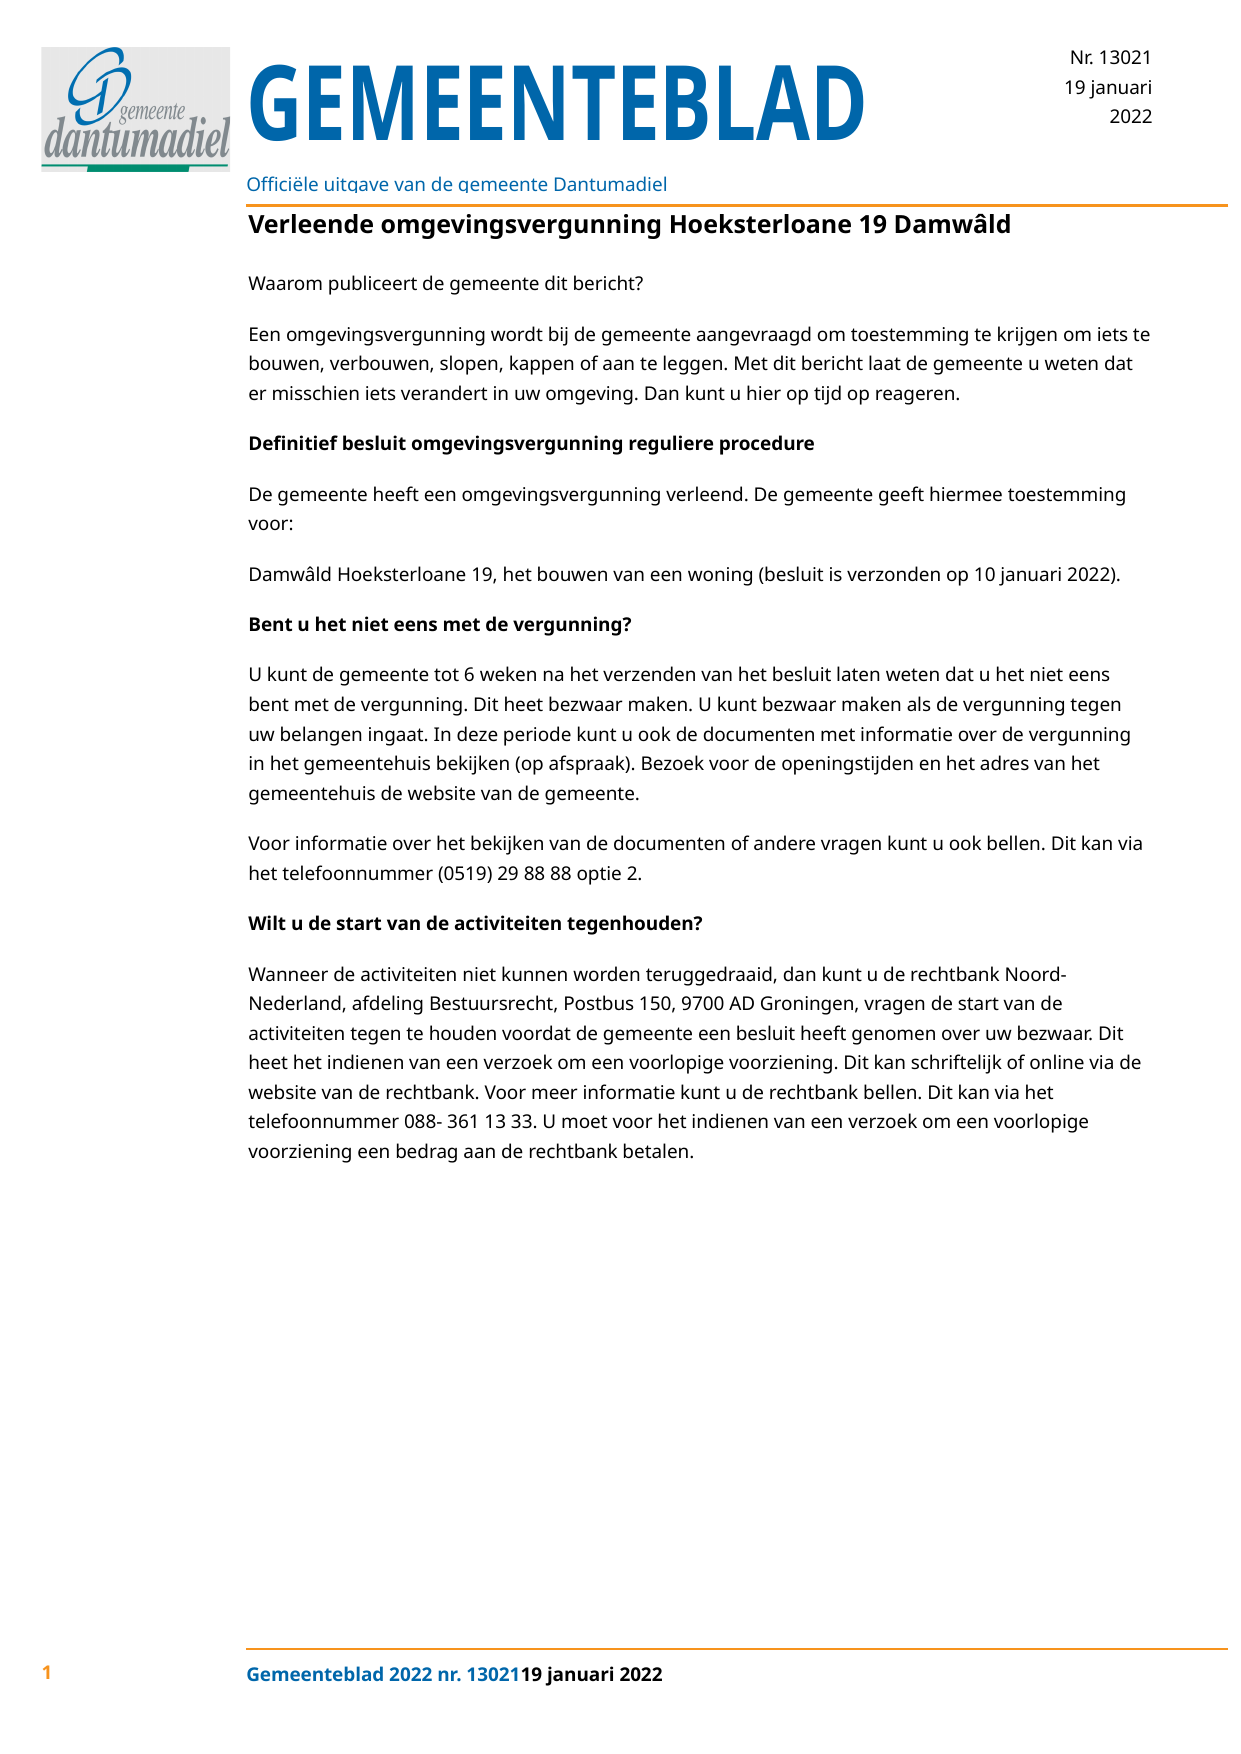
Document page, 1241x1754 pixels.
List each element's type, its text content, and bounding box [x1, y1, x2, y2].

text Voor informatie over het bekijken van de documenten of andere vragen kunt u ook bellen. Dit kan via het telefoonnummer (0519) 29 88 88 optie 2. [248, 830, 1152, 886]
text Definitief besluit omgevingsvergunning reguliere procedure [248, 430, 1152, 456]
text Waarom publiceert de gemeente dit bericht? [248, 270, 1152, 296]
text Damwâld Hoeksterloane 19, het bouwen van een woning (besluit is verzonden op 10 januari 2022). [248, 561, 1152, 586]
text Wanneer de activiteiten niet kunnen worden teruggedraaid, dan kunt u de rechtbank Noord-Nederland, afdeling Bestuursrecht, Postbus 150, 9700 AD Groningen, vragen de start van de activiteiten tegen te houden voordat de gemeente een besluit heeft genomen over uw bezwaar. Dit heet het indienen van een verzoek om een voorlopige voorziening. Dit kan schriftelijk of online via de website van de rechtbank. Voor meer informatie kunt u de rechtbank bellen. Dit kan via het telefoonnummer 088- 361 13 33. U moet voor het indienen van een verzoek om een voorlopige voorziening een bedrag aan de rechtbank betalen. [248, 961, 1152, 1164]
text De gemeente heeft een omgevingsvergunning verleend. De gemeente geeft hiermee toestemming voor: [248, 481, 1152, 536]
text Verleende omgevingsvergunning Hoeksterloane 19 Damwâld [248, 207, 1152, 241]
text U kunt de gemeente tot 6 weken na het verzenden van het besluit laten weten dat u het niet eens bent met de vergunning. Dit heet bezwaar maken. U kunt bezwaar maken als de vergunning tegen uw belangen ingaat. In deze periode kunt u ook de documenten met informatie over de vergunning in het gemeentehuis bekijken (op afspraak). Bezoek voor de openingstijden en het adres van het gemeentehuis de website van de gemeente. [248, 662, 1152, 806]
text Bent u het niet eens met de vergunning? [248, 611, 1152, 637]
text Een omgevingsvergunning wordt bij de gemeente aangevraagd om toestemming te krijgen om iets te bouwen, verbouwen, slopen, kappen of aan te leggen. Met dit bericht laat de gemeente u weten dat er misschien iets verandert in uw omgeving. Dan kunt u hier op tijd op reageren. [248, 321, 1152, 406]
picture [41, 47, 231, 172]
text Wilt u de start van de activiteiten tegenhouden? [248, 910, 1152, 936]
